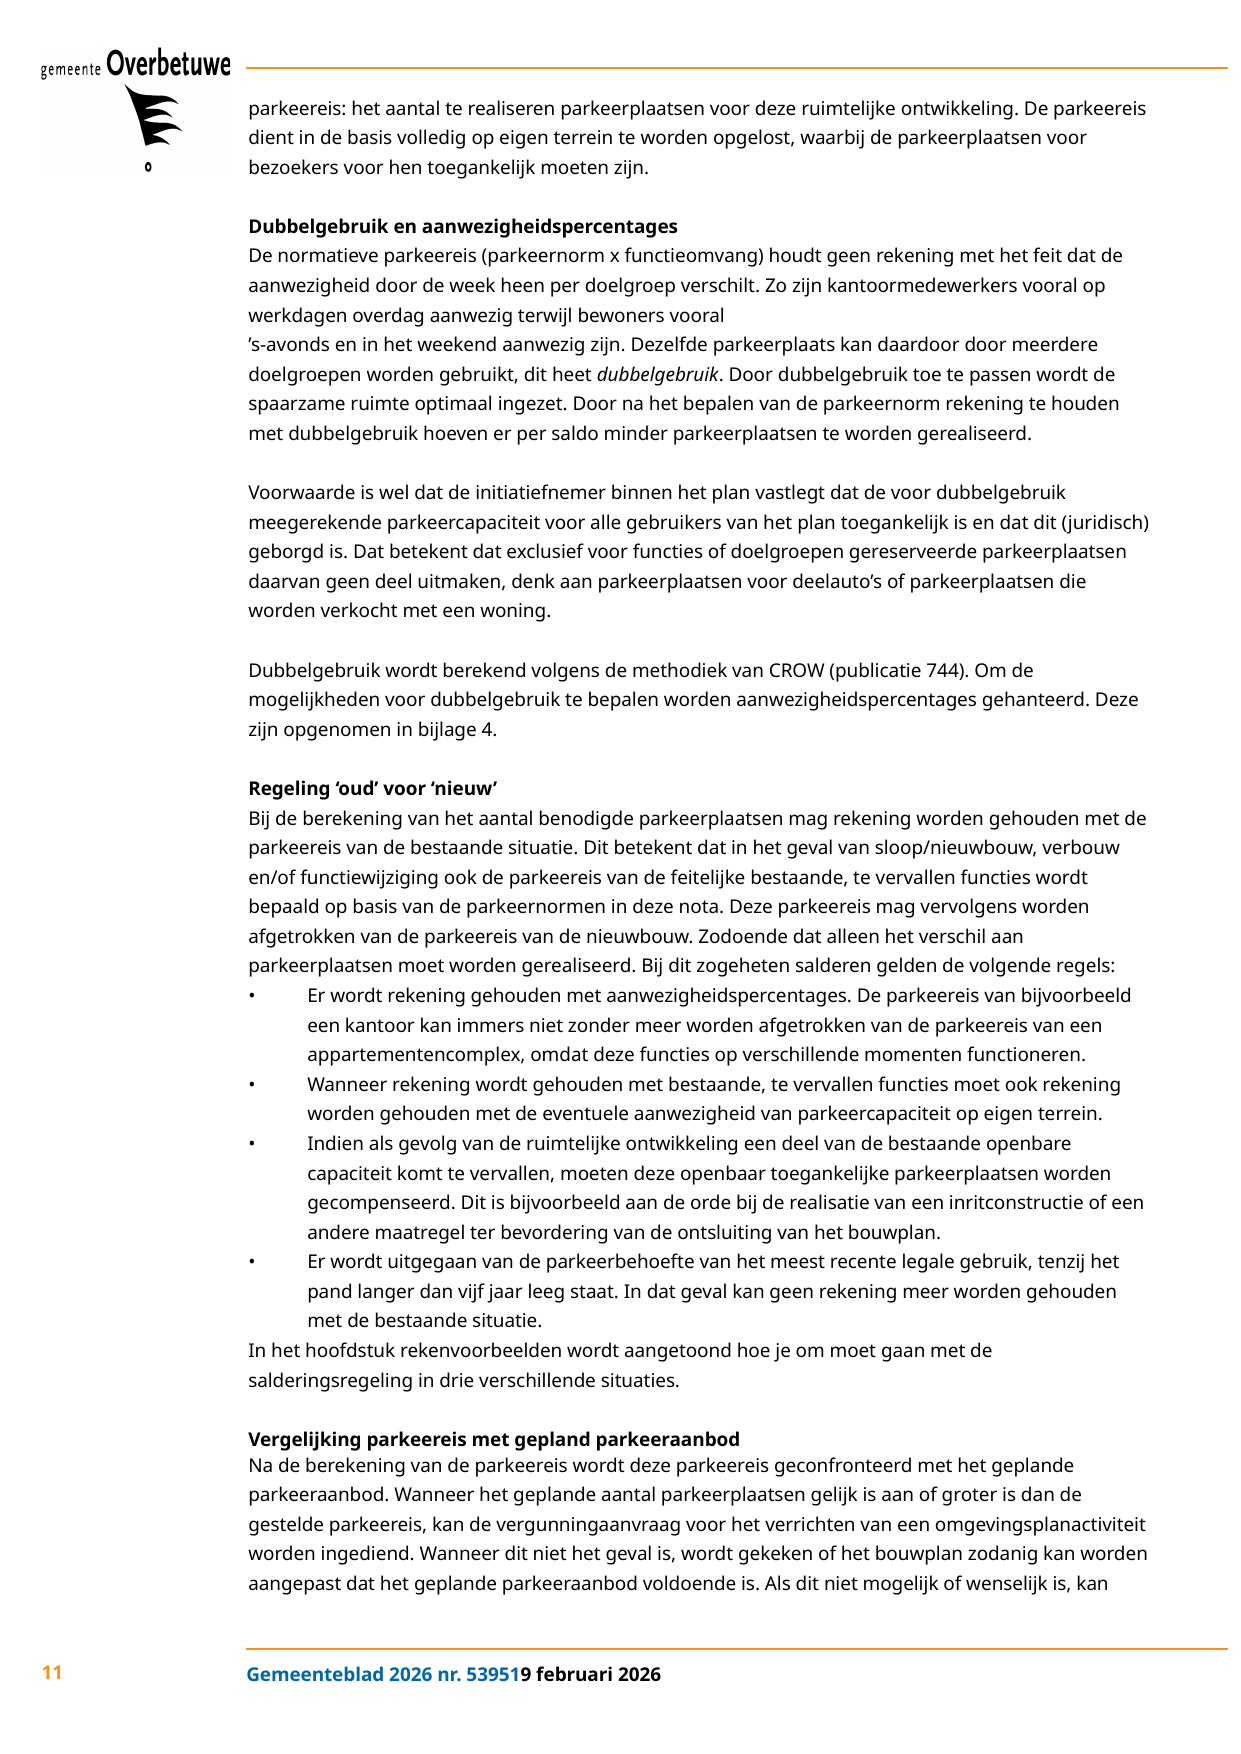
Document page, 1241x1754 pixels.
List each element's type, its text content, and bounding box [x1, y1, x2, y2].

text Dubbelgebruik en aanwezigheidspercentages [248, 213, 1152, 239]
list Er wordt rekening gehouden met aanwezigheidspercentages. De parkeereis van bijvoorbeeld een kantoor kan immers niet zonder meer worden afgetrokken van de parkeereis van een appartementencomplex, omdat deze functies op verschillende momenten functioneren. [248, 982, 1152, 1067]
text Vergelijking parkeereis met gepland parkeeraanbod [248, 1426, 1152, 1452]
text De normatieve parkeereis (parkeernorm x functieomvang) houdt geen rekening met het feit dat de aanwezigheid door de week heen per doelgroep verschilt. Zo zijn kantoormedewerkers vooral op werkdagen overdag aanwezig terwijl bewoners vooral [248, 243, 1152, 328]
text Dubbelgebruik wordt berekend volgens de methodiek van CROW (publicatie 744). Om de mogelijkheden voor dubbelgebruik te bepalen worden aanwezigheidspercentages gehanteerd. Deze zijn opgenomen in bijlage 4. [248, 657, 1152, 742]
list Wanneer rekening wordt gehouden met bestaande, te vervallen functies moet ook rekening worden gehouden met de eventuele aanwezigheid van parkeercapaciteit op eigen terrein. [248, 1071, 1152, 1126]
text Na de berekening van de parkeereis wordt deze parkeereis geconfronteerd met het geplande parkeeraanbod. Wanneer het geplande aantal parkeerplaatsen gelijk is aan of groter is dan de gestelde parkeereis, kan de vergunningaanvraag voor het verrichten van een omgevingsplanactiviteit worden ingediend. Wanneer dit niet het geval is, wordt gekeken of het bouwplan zodanig kan worden aangepast dat het geplande parkeeraanbod voldoende is. Als dit niet mogelijk of wenselijk is, kan [248, 1452, 1152, 1596]
list Indien als gevolg van de ruimtelijke ontwikkeling een deel van de bestaande openbare capaciteit komt te vervallen, moeten deze openbaar toegankelijke parkeerplaatsen worden gecompenseerd. Dit is bijvoorbeeld aan de orde bij de realisatie van een inritconstructie of een andere maatregel ter bevordering van de ontsluiting van het bouwplan. [248, 1130, 1152, 1245]
text Regeling ‘oud’ voor ‘nieuw’ [248, 775, 1152, 801]
text ’s-avonds en in het weekend aanwezig zijn. Dezelfde parkeerplaats kan daardoor door meerdere doelgroepen worden gebruikt, dit heet dubbelgebruik. Door dubbelgebruik toe te passen wordt de spaarzame ruimte optimaal ingezet. Door na het bepalen van de parkeernorm rekening te houden met dubbelgebruik hoeven er per saldo minder parkeerplaatsen te worden gerealiseerd. [248, 331, 1152, 446]
text Bij de berekening van het aantal benodigde parkeerplaatsen mag rekening worden gehouden met de parkeereis van de bestaande situatie. Dit betekent dat in het geval van sloop/nieuwbouw, verbouw en/of functiewijziging ook de parkeereis van de feitelijke bestaande, te vervallen functies wordt bepaald op basis van de parkeernormen in deze nota. Deze parkeereis mag vervolgens worden afgetrokken van de parkeereis van de nieuwbouw. Zodoende dat alleen het verschil aan parkeerplaatsen moet worden gerealiseerd. Bij dit zogeheten salderen gelden de volgende regels: [248, 805, 1152, 978]
text parkeereis: het aantal te realiseren parkeerplaatsen voor deze ruimtelijke ontwikkeling. De parkeereis dient in de basis volledig op eigen terrein te worden opgelost, waarbij de parkeerplaatsen voor bezoekers voor hen toegankelijk moeten zijn. [248, 95, 1152, 180]
text In het hoofdstuk rekenvoorbeelden wordt aangetoond hoe je om moet gaan met de salderingsregeling in drie verschillende situaties. [248, 1337, 1152, 1393]
text Voorwaarde is wel dat de initiatiefnemer binnen het plan vastlegt dat de voor dubbelgebruik meegerekende parkeercapaciteit voor alle gebruikers van het plan toegankelijk is en dat dit (juridisch) geborgd is. Dat betekent dat exclusief voor functies of doelgroepen gereserveerde parkeerplaatsen daarvan geen deel uitmaken, denk aan parkeerplaatsen voor deelauto’s of parkeerplaatsen die worden verkocht met een woning. [248, 479, 1152, 623]
list Er wordt uitgegaan van de parkeerbehoefte van het meest recente legale gebruik, tenzij het pand langer dan vijf jaar leeg staat. In dat geval kan geen rekening meer worden gehouden met de bestaande situatie. [248, 1248, 1152, 1333]
picture [41, 47, 231, 172]
